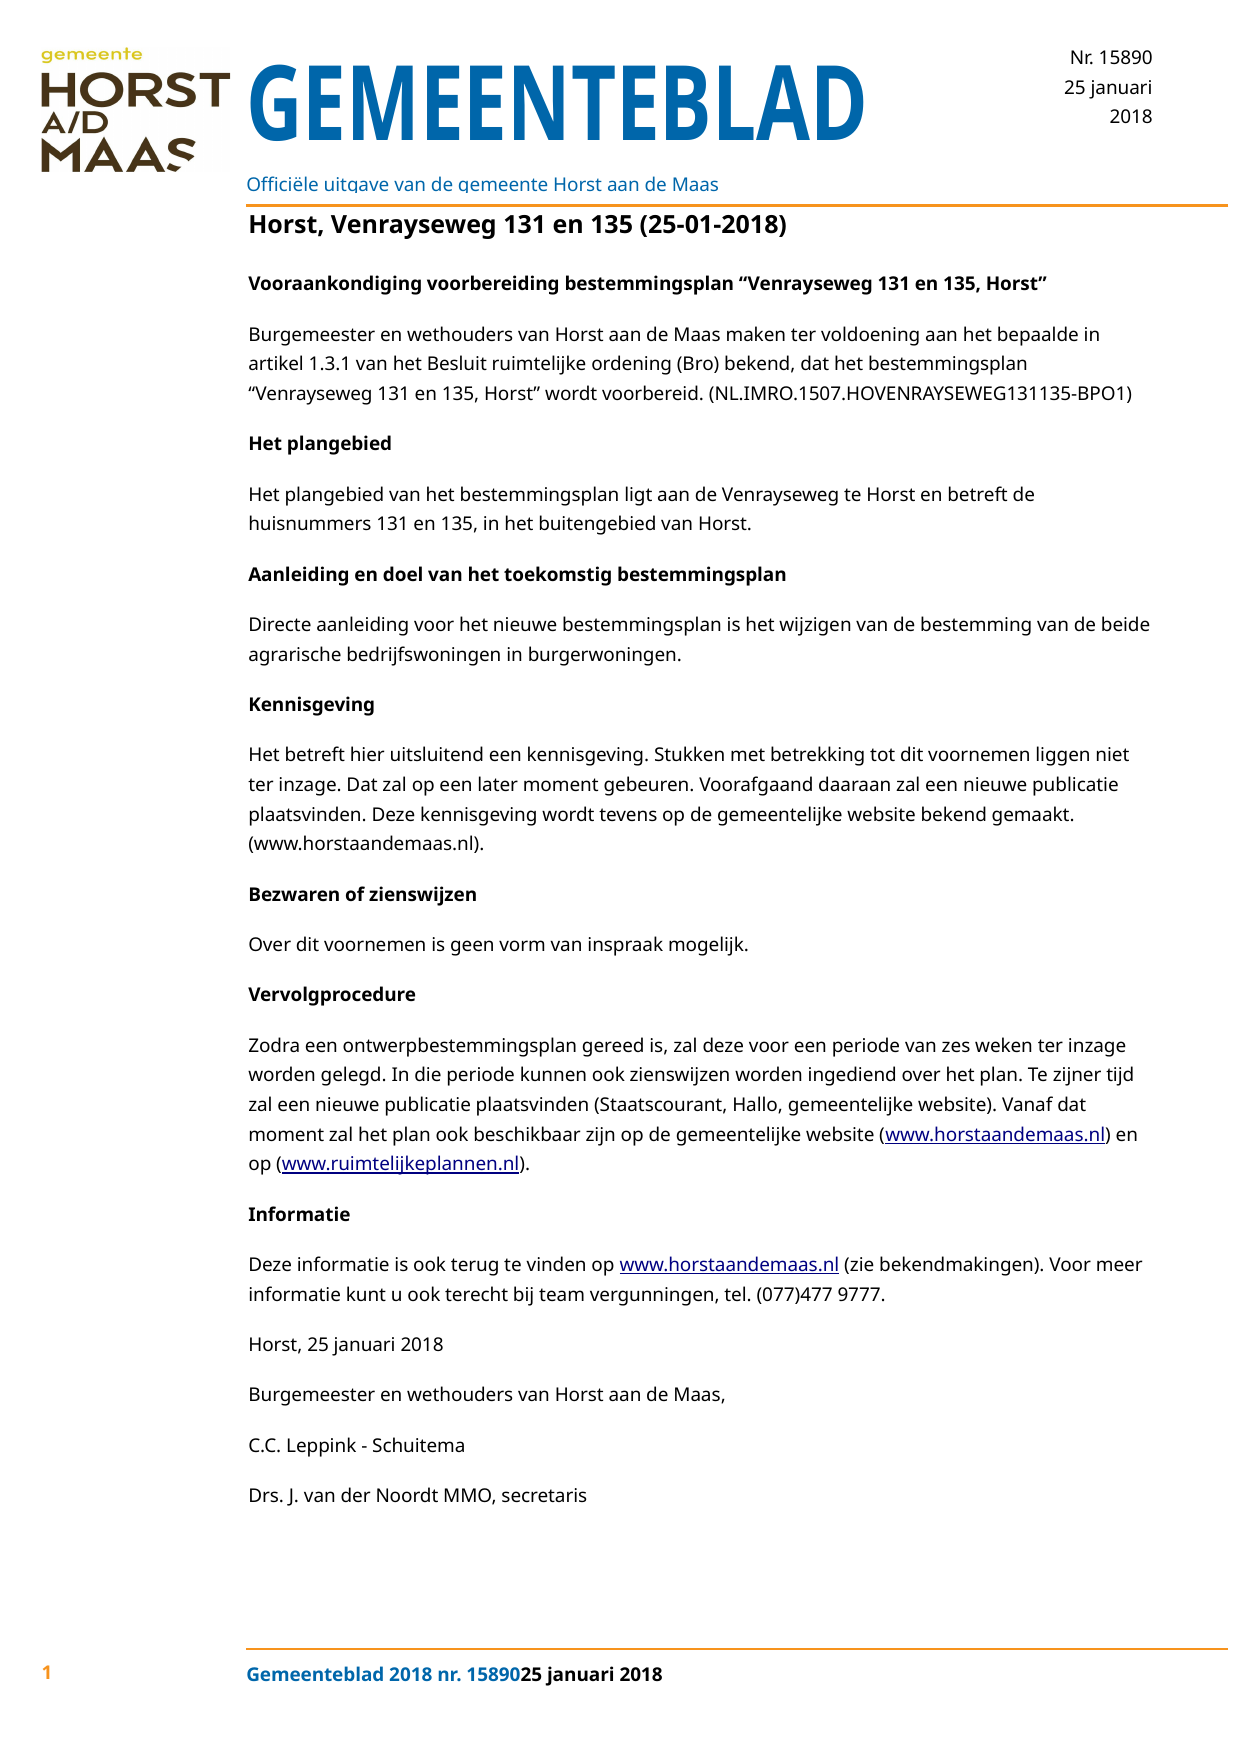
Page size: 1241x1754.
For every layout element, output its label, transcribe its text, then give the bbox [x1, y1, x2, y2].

text Horst, 25 januari 2018 [248, 1331, 1152, 1357]
text Burgemeester en wethouders van Horst aan de Maas, [248, 1382, 1152, 1407]
text C.C. Leppink - Schuitema [248, 1432, 1152, 1458]
text Het plangebied [248, 430, 1152, 456]
text Directe aanleiding voor het nieuwe bestemmingsplan is het wijzigen van de bestemming van de beide agrarische bedrijfswoningen in burgerwoningen. [248, 611, 1152, 666]
text Bezwaren of zienswijzen [248, 881, 1152, 906]
text Vervolgprocedure [248, 982, 1152, 1007]
text Burgemeester en wethouders van Horst aan de Maas maken ter voldoening aan het bepaalde in artikel 1.3.1 van het Besluit ruimtelijke ordening (Bro) bekend, dat het bestemmingsplan “Venrayseweg 131 en 135, Horst” wordt voorbereid. (NL.IMRO.1507.HOVENRAYSEWEG131135-BPO1) [248, 321, 1152, 406]
picture [41, 47, 231, 172]
text Over dit voornemen is geen vorm van inspraak mogelijk. [248, 931, 1152, 957]
text Kennisgeving [248, 691, 1152, 717]
text Drs. J. van der Noordt MMO, secretaris [248, 1482, 1152, 1508]
text Het betreft hier uitsluitend een kennisgeving. Stukken met betrekking tot dit voornemen liggen niet ter inzage. Dat zal op een later moment gebeuren. Voorafgaand daaraan zal een nieuwe publicatie plaatsvinden. Deze kennisgeving wordt tevens op de gemeentelijke website bekend gemaakt. (www.horstaandemaas.nl). [248, 742, 1152, 856]
text Vooraankondiging voorbereiding bestemmingsplan “Venrayseweg 131 en 135, Horst” [248, 270, 1152, 296]
text Horst, Venrayseweg 131 en 135 (25-01-2018) [248, 207, 1152, 241]
text Het plangebied van het bestemmingsplan ligt aan de Venrayseweg te Horst en betreft de huisnummers 131 en 135, in het buitengebied van Horst. [248, 481, 1152, 536]
text Aanleiding en doel van het toekomstig bestemmingsplan [248, 561, 1152, 586]
text Informatie [248, 1201, 1152, 1226]
text Zodra een ontwerpbestemmingsplan gereed is, zal deze voor een periode van zes weken ter inzage worden gelegd. In die periode kunnen ook zienswijzen worden ingediend over het plan. Te zijner tijd zal een nieuwe publicatie plaatsvinden (Staatscourant, Hallo, gemeentelijke website). Vanaf dat moment zal het plan ook beschikbaar zijn op de gemeentelijke website (www.horstaandemaas.nl) en op (www.ruimtelijkeplannen.nl). [248, 1032, 1152, 1176]
text Deze informatie is ook terug te vinden op www.horstaandemaas.nl (zie bekendmakingen). Voor meer informatie kunt u ook terecht bij team vergunningen, tel. (077)477 9777. [248, 1251, 1152, 1306]
